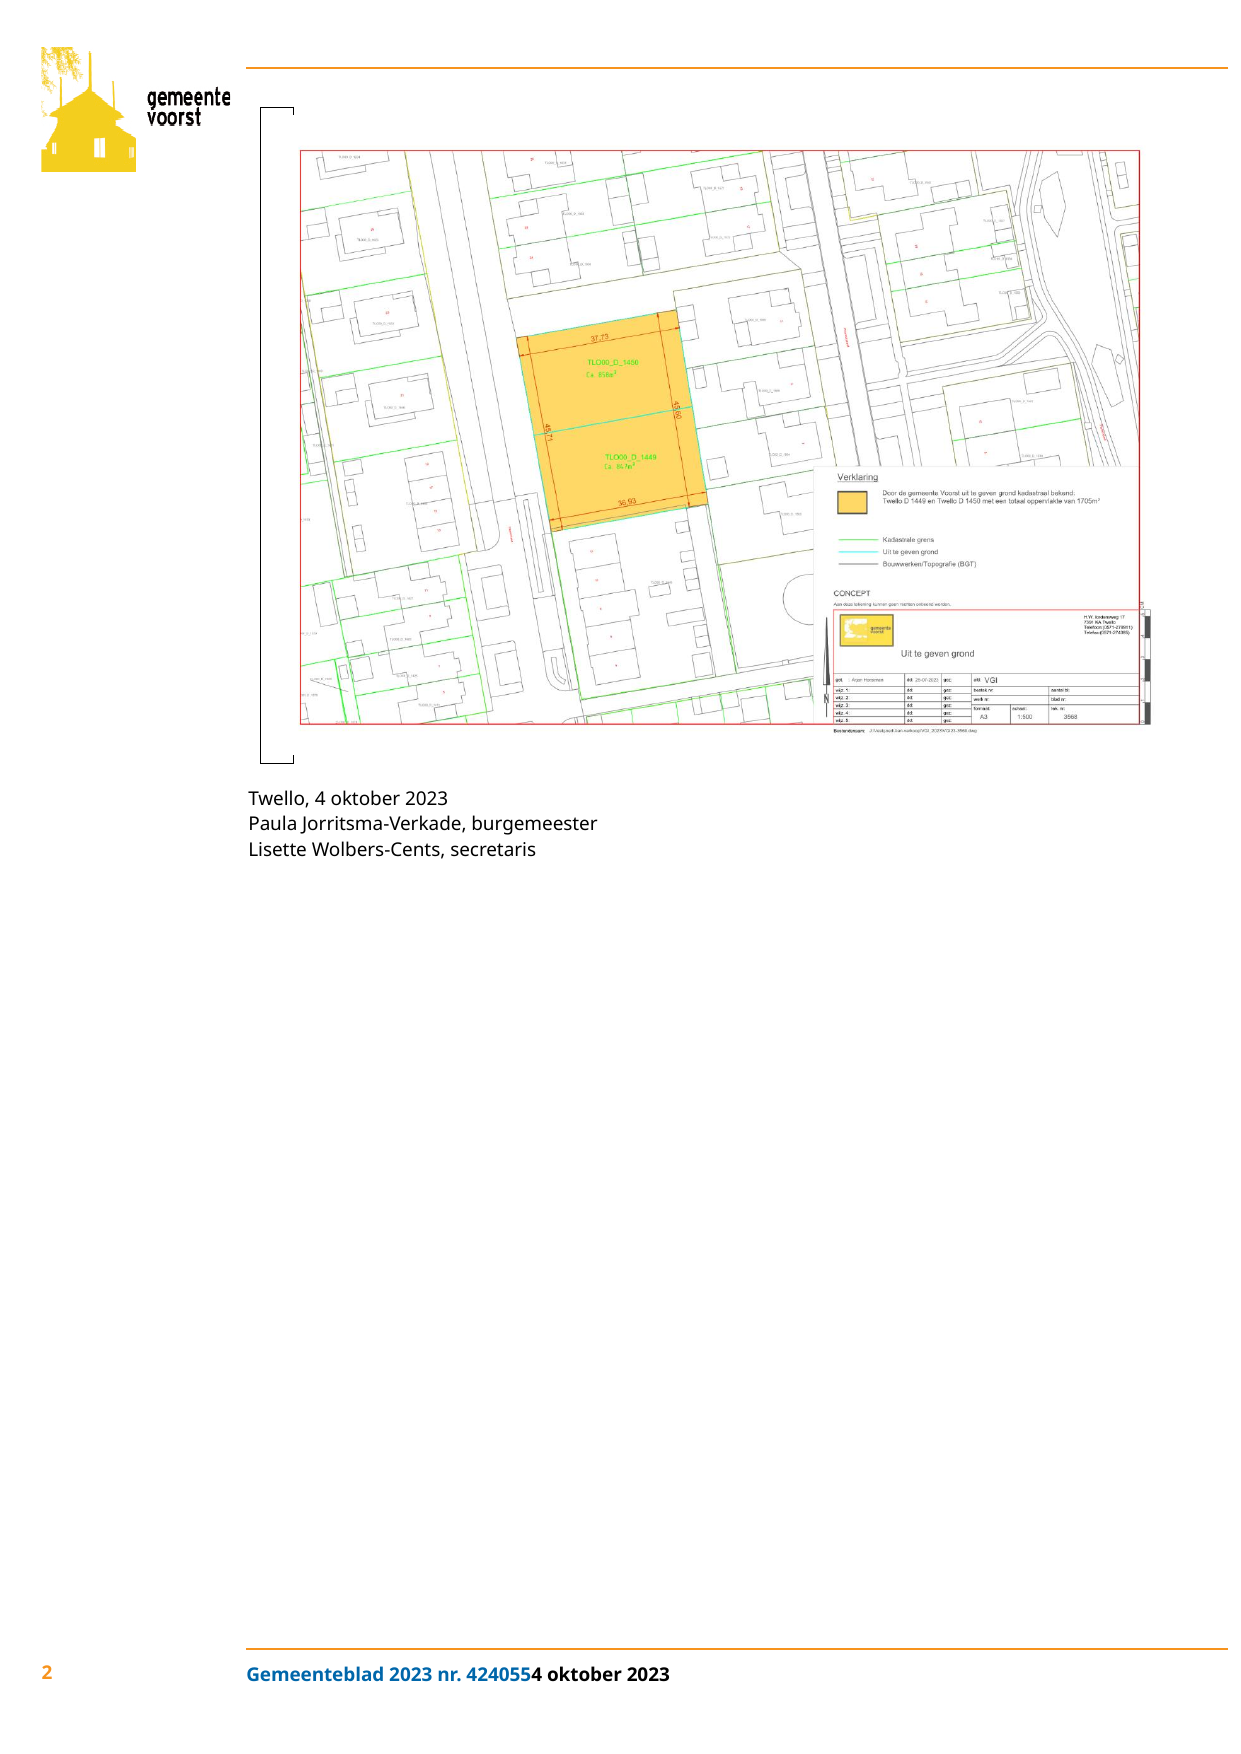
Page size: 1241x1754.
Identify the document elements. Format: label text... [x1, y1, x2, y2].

text Twello, 4 oktober 2023 [248, 785, 1152, 810]
text Lisette Wolbers-Cents, secretaris [248, 836, 1152, 862]
picture [41, 47, 231, 172]
text Paula Jorritsma-Verkade, burgemeester [248, 810, 1152, 836]
picture [268, 115, 1173, 755]
